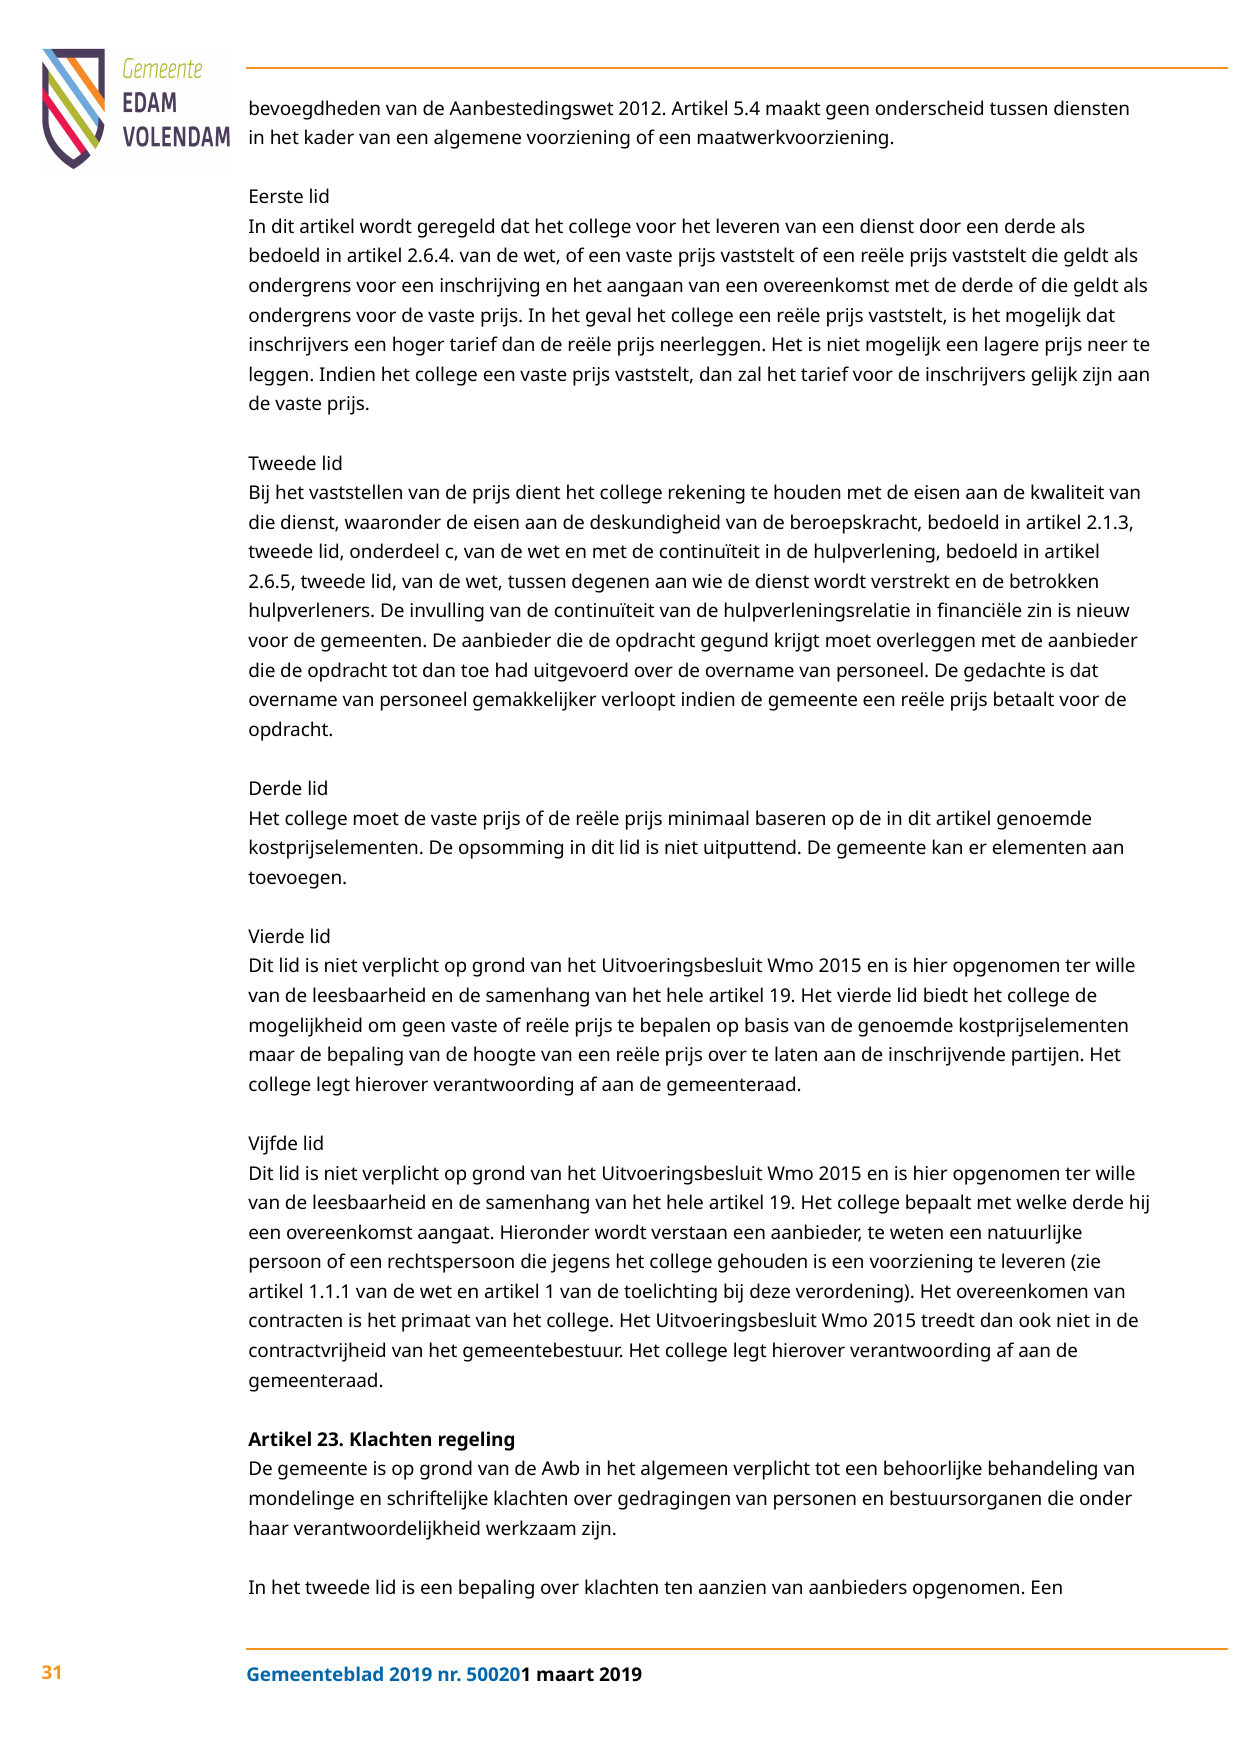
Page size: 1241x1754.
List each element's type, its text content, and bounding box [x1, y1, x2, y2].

text Tweede lid [248, 450, 1152, 476]
text In dit artikel wordt geregeld dat het college voor het leveren van een dienst door een derde als bedoeld in artikel 2.6.4. van de wet, of een vaste prijs vaststelt of een reële prijs vaststelt die geldt als ondergrens voor een inschrijving en het aangaan van een overeenkomst met de derde of die geldt als ondergrens voor de vaste prijs. In het geval het college een reële prijs vaststelt, is het mogelijk dat inschrijvers een hoger tarief dan de reële prijs neerleggen. Het is niet mogelijk een lagere prijs neer te leggen. Indien het college een vaste prijs vaststelt, dan zal het tarief voor de inschrijvers gelijk zijn aan de vaste prijs. [248, 213, 1152, 416]
text Derde lid [248, 775, 1152, 801]
text Bij het vaststellen van de prijs dient het college rekening te houden met de eisen aan de kwaliteit van die dienst, waaronder de eisen aan de deskundigheid van de beroepskracht, bedoeld in artikel 2.1.3, tweede lid, onderdeel c, van de wet en met de continuïteit in de hulpverlening, bedoeld in artikel 2.6.5, tweede lid, van de wet, tussen degenen aan wie de dienst wordt verstrekt en de betrokken hulpverleners. De invulling van de continuïteit van de hulpverleningsrelatie in financiële zin is nieuw voor de gemeenten. De aanbieder die de opdracht gegund krijgt moet overleggen met de aanbieder die de opdracht tot dan toe had uitgevoerd over de overname van personeel. De gedachte is dat overname van personeel gemakkelijker verloopt indien de gemeente een reële prijs betaalt voor de opdracht. [248, 479, 1152, 742]
text Het college moet de vaste prijs of de reële prijs minimaal baseren op de in dit artikel genoemde kostprijselementen. De opsomming in dit lid is niet uitputtend. De gemeente kan er elementen aan toevoegen. [248, 805, 1152, 890]
text Dit lid is niet verplicht op grond van het Uitvoeringsbesluit Wmo 2015 en is hier opgenomen ter wille van de leesbaarheid en de samenhang van het hele artikel 19. Het vierde lid biedt het college de mogelijkheid om geen vaste of reële prijs te bepalen op basis van de genoemde kostprijselementen maar de bepaling van de hoogte van een reële prijs over te laten aan de inschrijvende partijen. Het college legt hierover verantwoording af aan de gemeenteraad. [248, 953, 1152, 1097]
text Artikel 23. Klachten regeling [248, 1426, 1152, 1452]
text Vijfde lid [248, 1130, 1152, 1156]
text Eerste lid [248, 183, 1152, 209]
text De gemeente is op grond van de Awb in het algemeen verplicht tot een behoorlijke behandeling van mondelinge en schriftelijke klachten over gedragingen van personen en bestuursorganen die onder haar verantwoordelijkheid werkzaam zijn. [248, 1456, 1152, 1541]
text In het tweede lid is een bepaling over klachten ten aanzien van aanbieders opgenomen. Een [248, 1574, 1152, 1600]
text Vierde lid [248, 923, 1152, 949]
picture [41, 47, 231, 172]
text Dit lid is niet verplicht op grond van het Uitvoeringsbesluit Wmo 2015 en is hier opgenomen ter wille van de leesbaarheid en de samenhang van het hele artikel 19. Het college bepaalt met welke derde hij een overeenkomst aangaat. Hieronder wordt verstaan een aanbieder, te weten een natuurlijke persoon of een rechtspersoon die jegens het college gehouden is een voorziening te leveren (zie artikel 1.1.1 van de wet en artikel 1 van de toelichting bij deze verordening). Het overeenkomen van contracten is het primaat van het college. Het Uitvoeringsbesluit Wmo 2015 treedt dan ook niet in de contractvrijheid van het gemeentebestuur. Het college legt hierover verantwoording af aan de gemeenteraad. [248, 1160, 1152, 1393]
text bevoegdheden van de Aanbestedingswet 2012. Artikel 5.4 maakt geen onderscheid tussen diensten in het kader van een algemene voorziening of een maatwerkvoorziening. [248, 95, 1152, 150]
